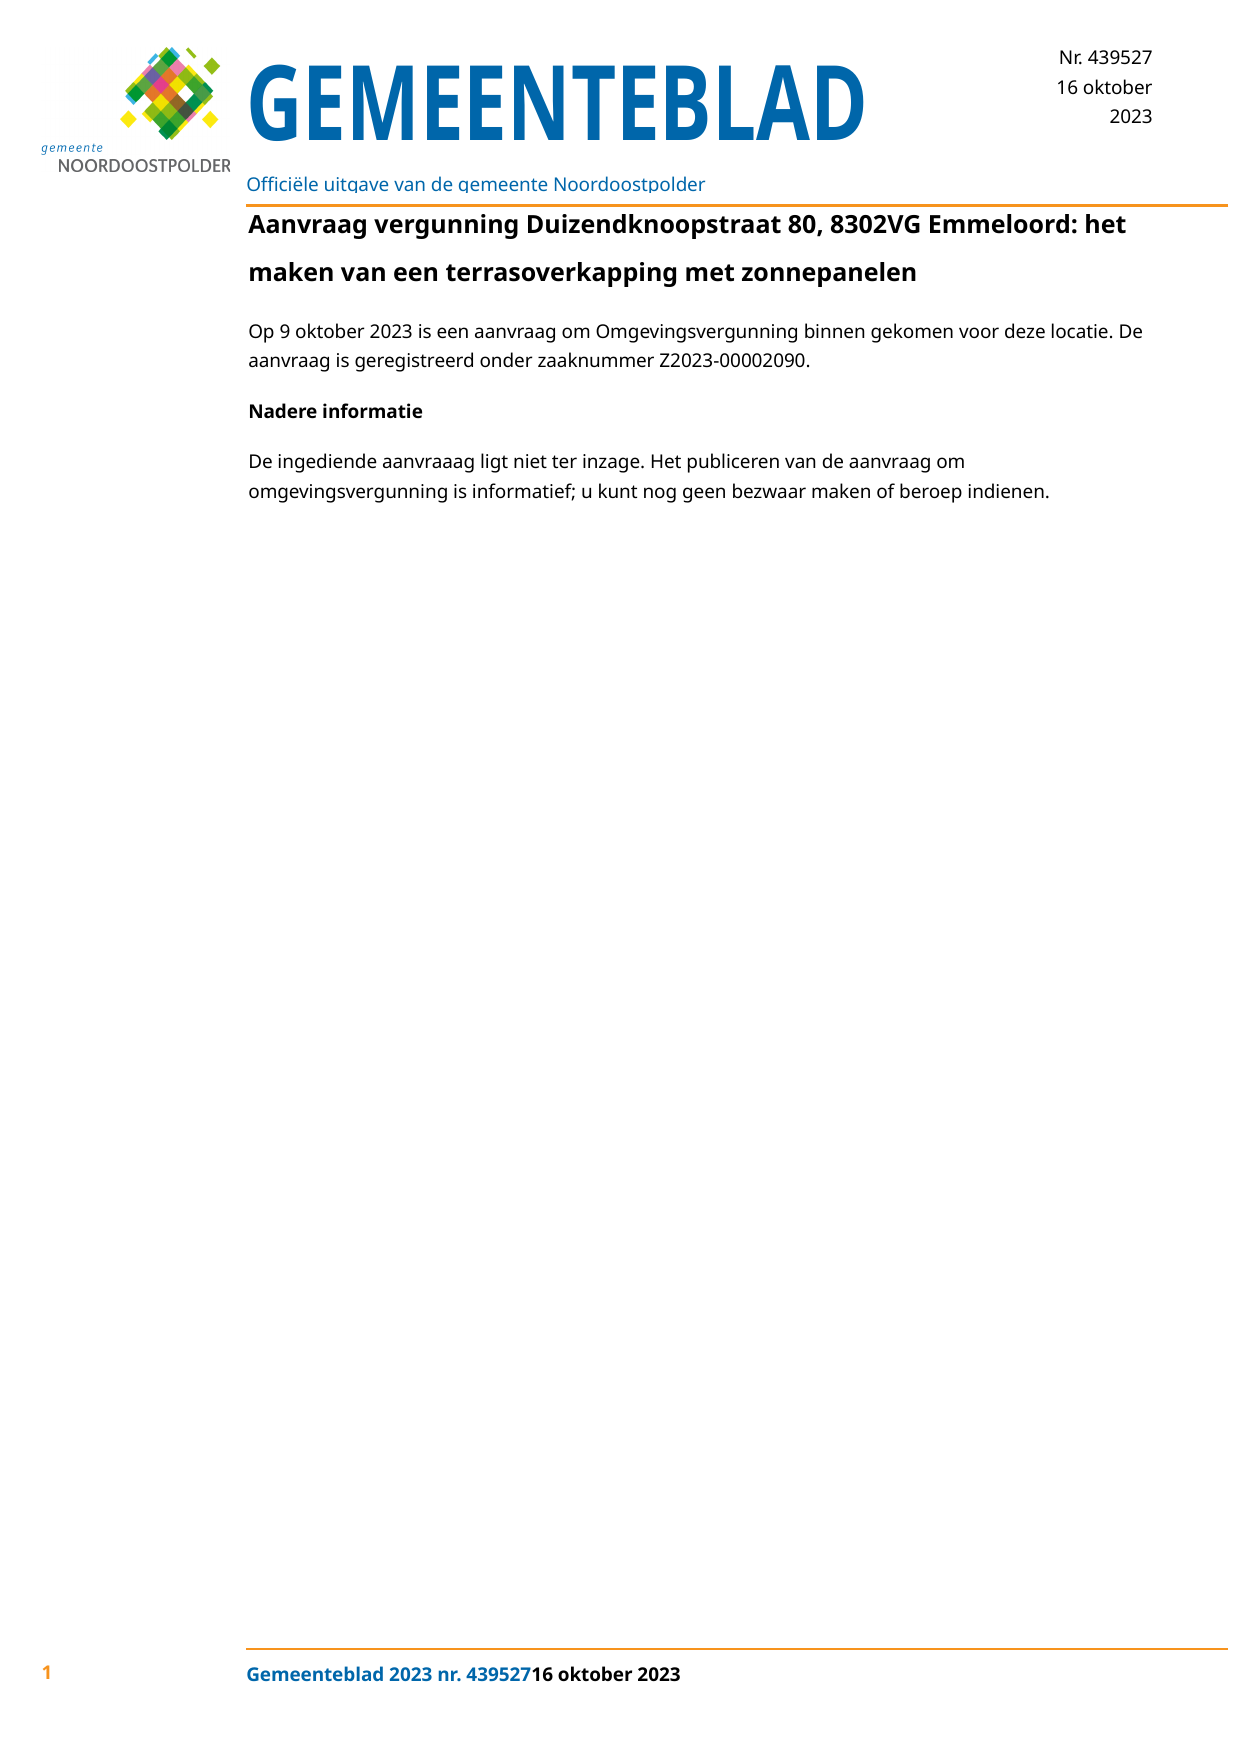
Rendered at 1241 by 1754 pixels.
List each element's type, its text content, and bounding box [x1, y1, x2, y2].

text Aanvraag vergunning Duizendknoopstraat 80, 8302VG Emmeloord: het maken van een terrasoverkapping met zonnepanelen [248, 207, 1152, 288]
text Nadere informatie [248, 398, 1152, 424]
text Op 9 oktober 2023 is een aanvraag om Omgevingsvergunning binnen gekomen voor deze locatie. De aanvraag is geregistreerd onder zaaknummer Z2023-00002090. [248, 318, 1152, 373]
picture [41, 47, 231, 172]
text De ingediende aanvraaag ligt niet ter inzage. Het publiceren van de aanvraag om omgevingsvergunning is informatief; u kunt nog geen bezwaar maken of beroep indienen. [248, 448, 1152, 504]
